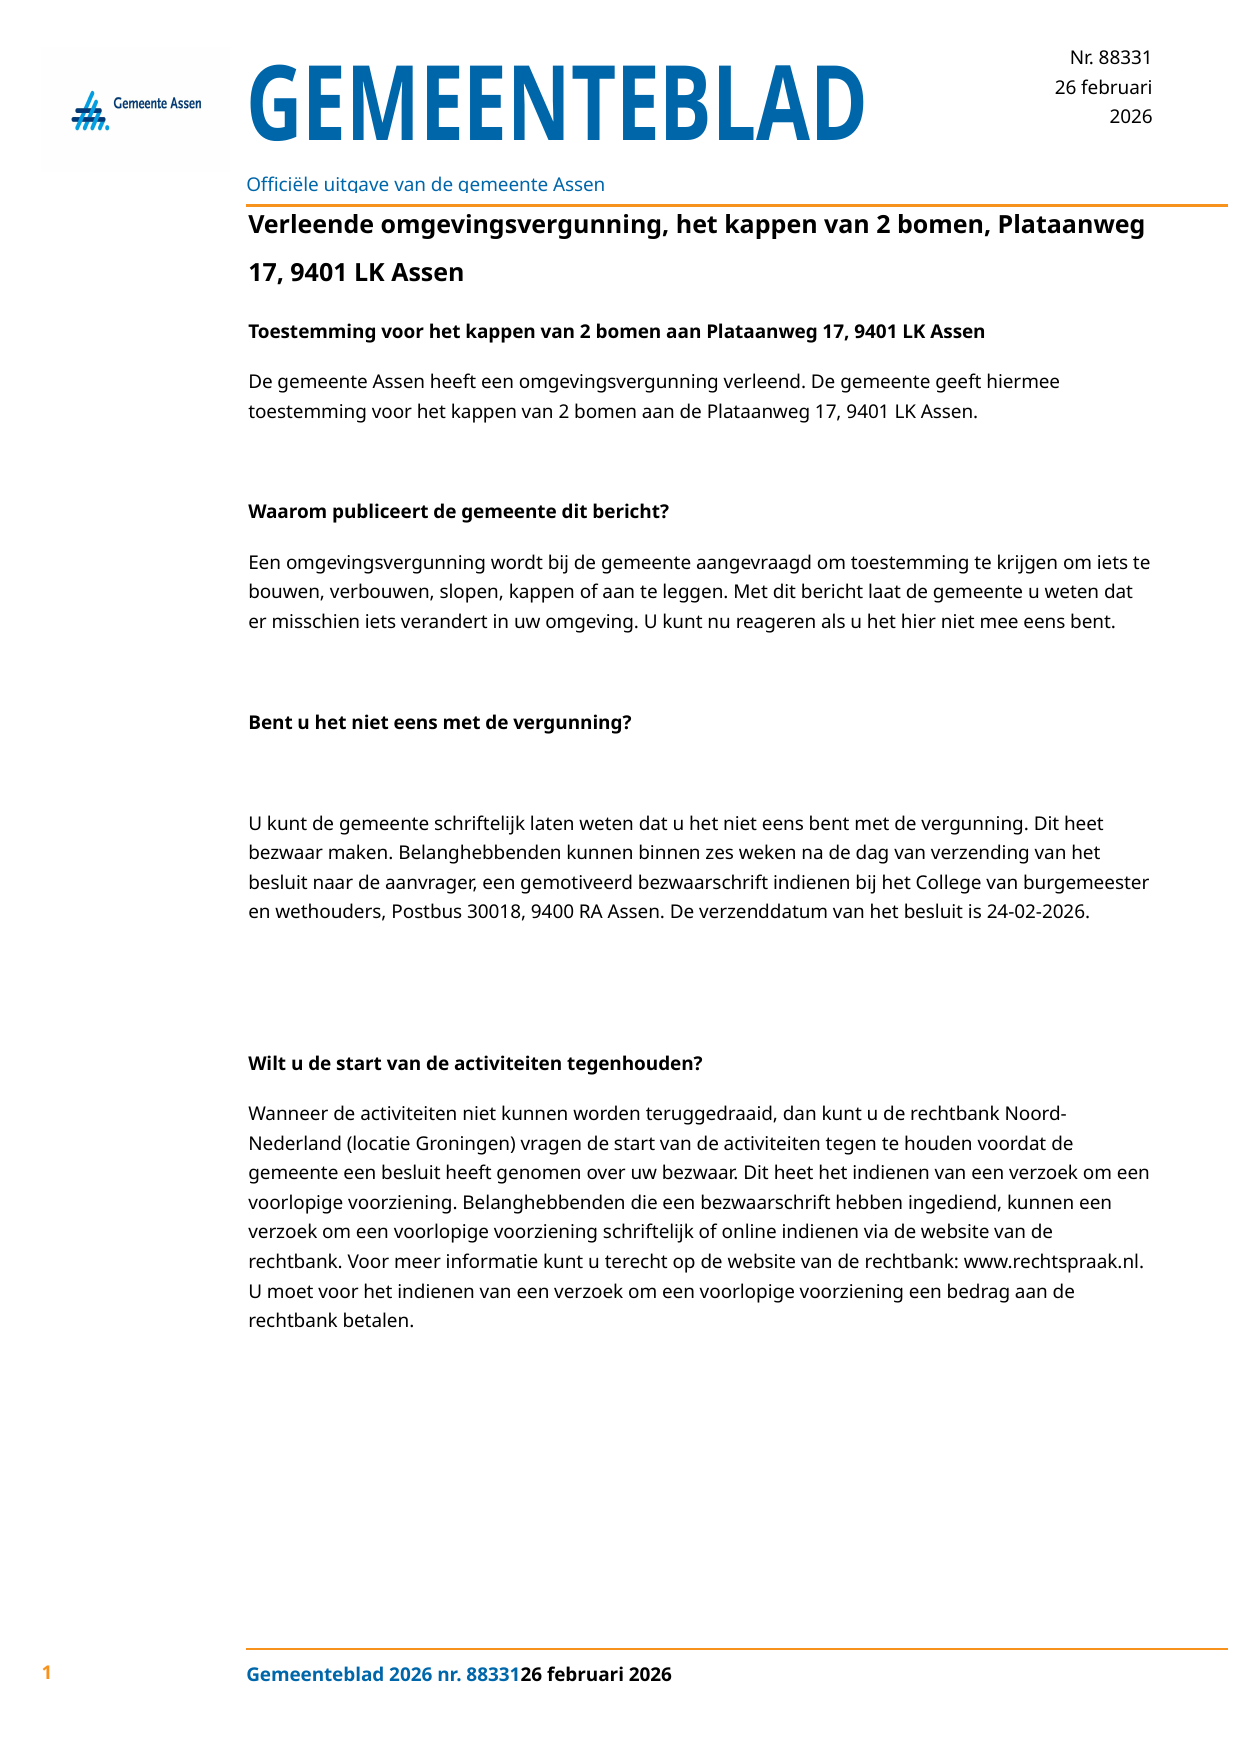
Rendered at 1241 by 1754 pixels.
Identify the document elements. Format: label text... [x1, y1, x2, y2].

text Bent u het niet eens met de vergunning? [248, 709, 1152, 735]
text Wilt u de start van de activiteiten tegenhouden? [248, 1050, 1152, 1076]
text Verleende omgevingsvergunning, het kappen van 2 bomen, Plataanweg 17, 9401 LK Assen [248, 207, 1152, 288]
text Een omgevingsvergunning wordt bij de gemeente aangevraagd om toestemming te krijgen om iets te bouwen, verbouwen, slopen, kappen of aan te leggen. Met dit bericht laat de gemeente u weten dat er misschien iets verandert in uw omgeving. U kunt nu reageren als u het hier niet mee eens bent. [248, 549, 1152, 634]
text Wanneer de activiteiten niet kunnen worden teruggedraaid, dan kunt u de rechtbank Noord-Nederland (locatie Groningen) vragen de start van de activiteiten tegen te houden voordat de gemeente een besluit heeft genomen over uw bezwaar. Dit heet het indienen van een verzoek om een voorlopige voorziening. Belanghebbenden die een bezwaarschrift hebben ingediend, kunnen een verzoek om een voorlopige voorziening schriftelijk of online indienen via de website van de rechtbank. Voor meer informatie kunt u terecht op de website van de rechtbank: www.rechtspraak.nl. U moet voor het indienen van een verzoek om een voorlopige voorziening een bedrag aan de rechtbank betalen. [248, 1100, 1152, 1333]
text De gemeente Assen heeft een omgevingsvergunning verleend. De gemeente geeft hiermee toestemming voor het kappen van 2 bomen aan de Plataanweg 17, 9401 LK Assen. [248, 368, 1152, 424]
text U kunt de gemeente schriftelijk laten weten dat u het niet eens bent met de vergunning. Dit heet bezwaar maken. Belanghebbenden kunnen binnen zes weken na de dag van verzending van het besluit naar de aanvrager, een gemotiveerd bezwaarschrift indienen bij het College van burgemeester en wethouders, Postbus 30018, 9400 RA Assen. De verzenddatum van het besluit is 24-02-2026. [248, 810, 1152, 924]
picture [41, 47, 231, 172]
text Toestemming voor het kappen van 2 bomen aan Plataanweg 17, 9401 LK Assen [248, 318, 1152, 344]
text Waarom publiceert de gemeente dit bericht? [248, 499, 1152, 524]
